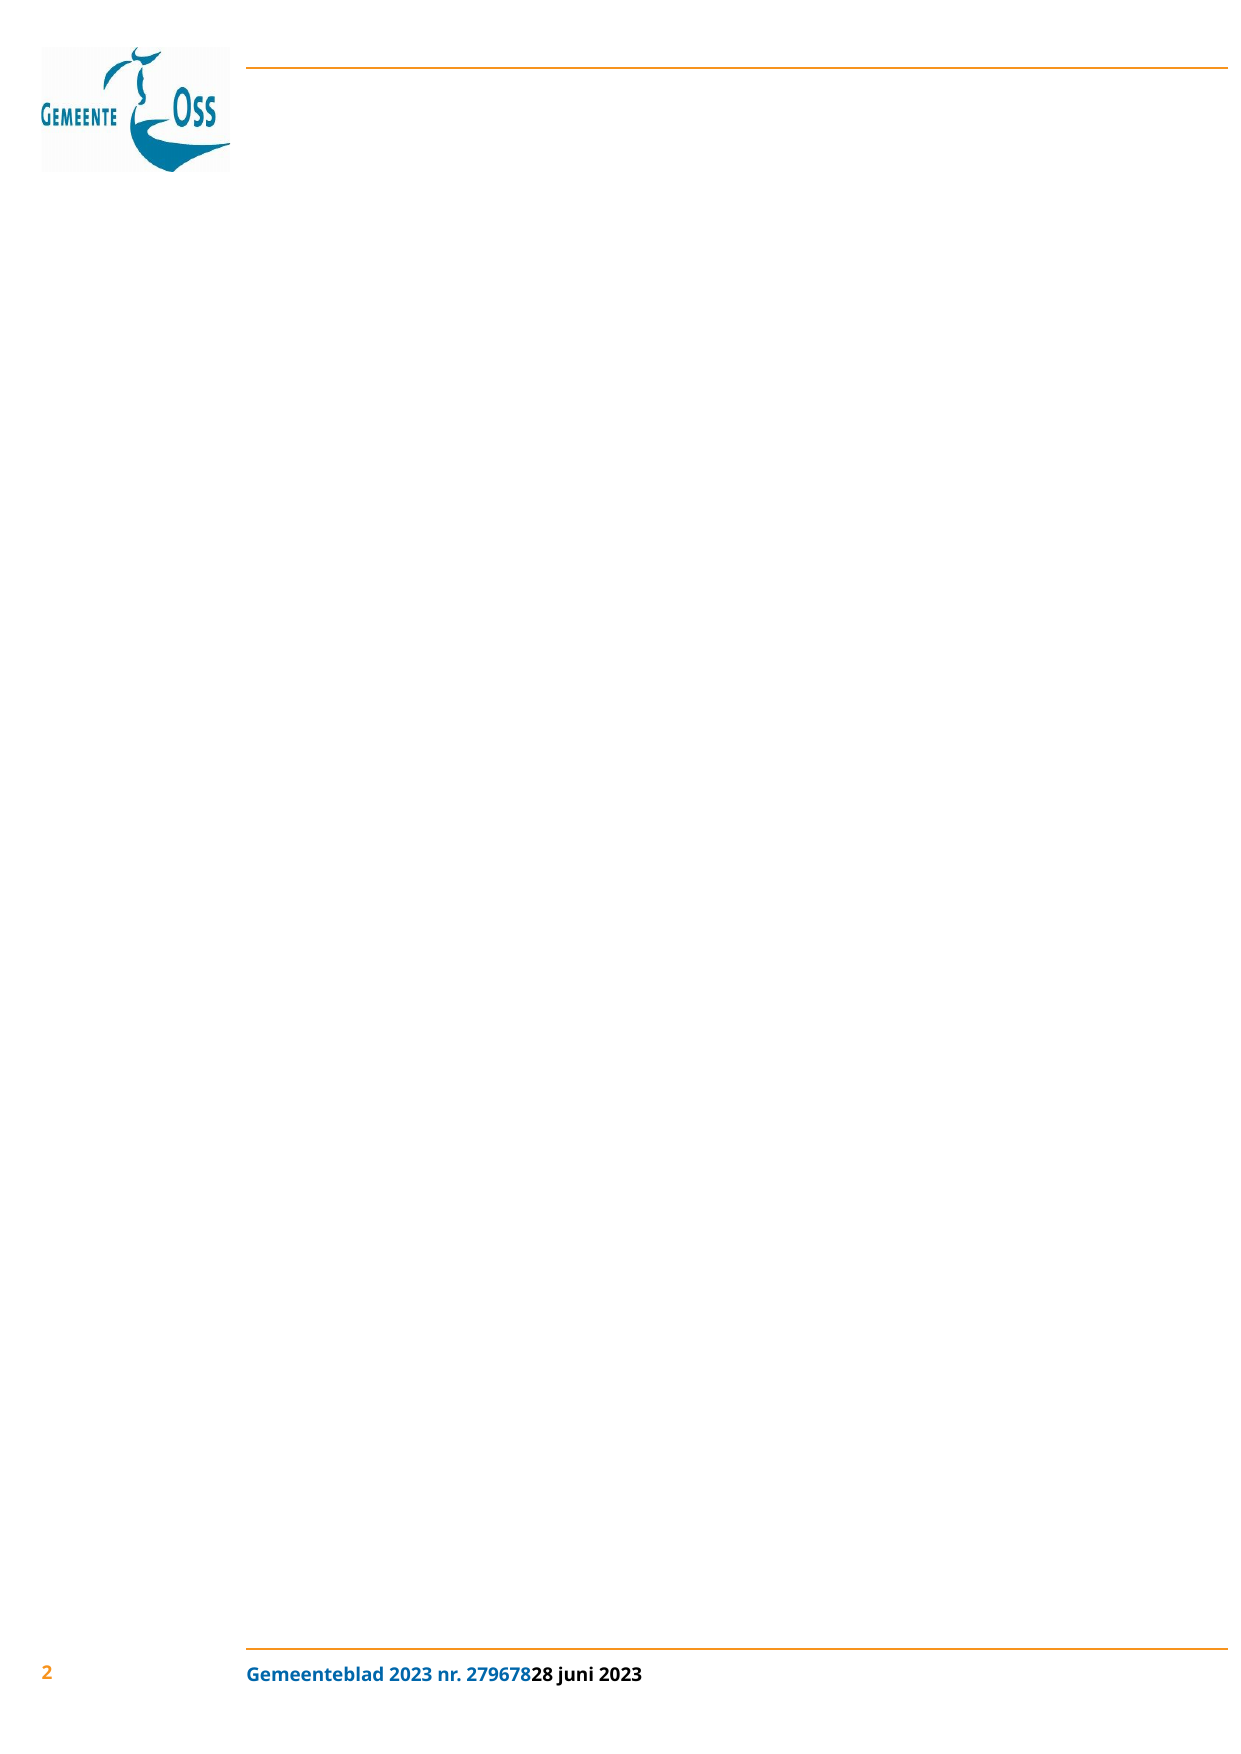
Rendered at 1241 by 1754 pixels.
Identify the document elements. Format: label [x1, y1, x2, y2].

picture [41, 47, 231, 172]
